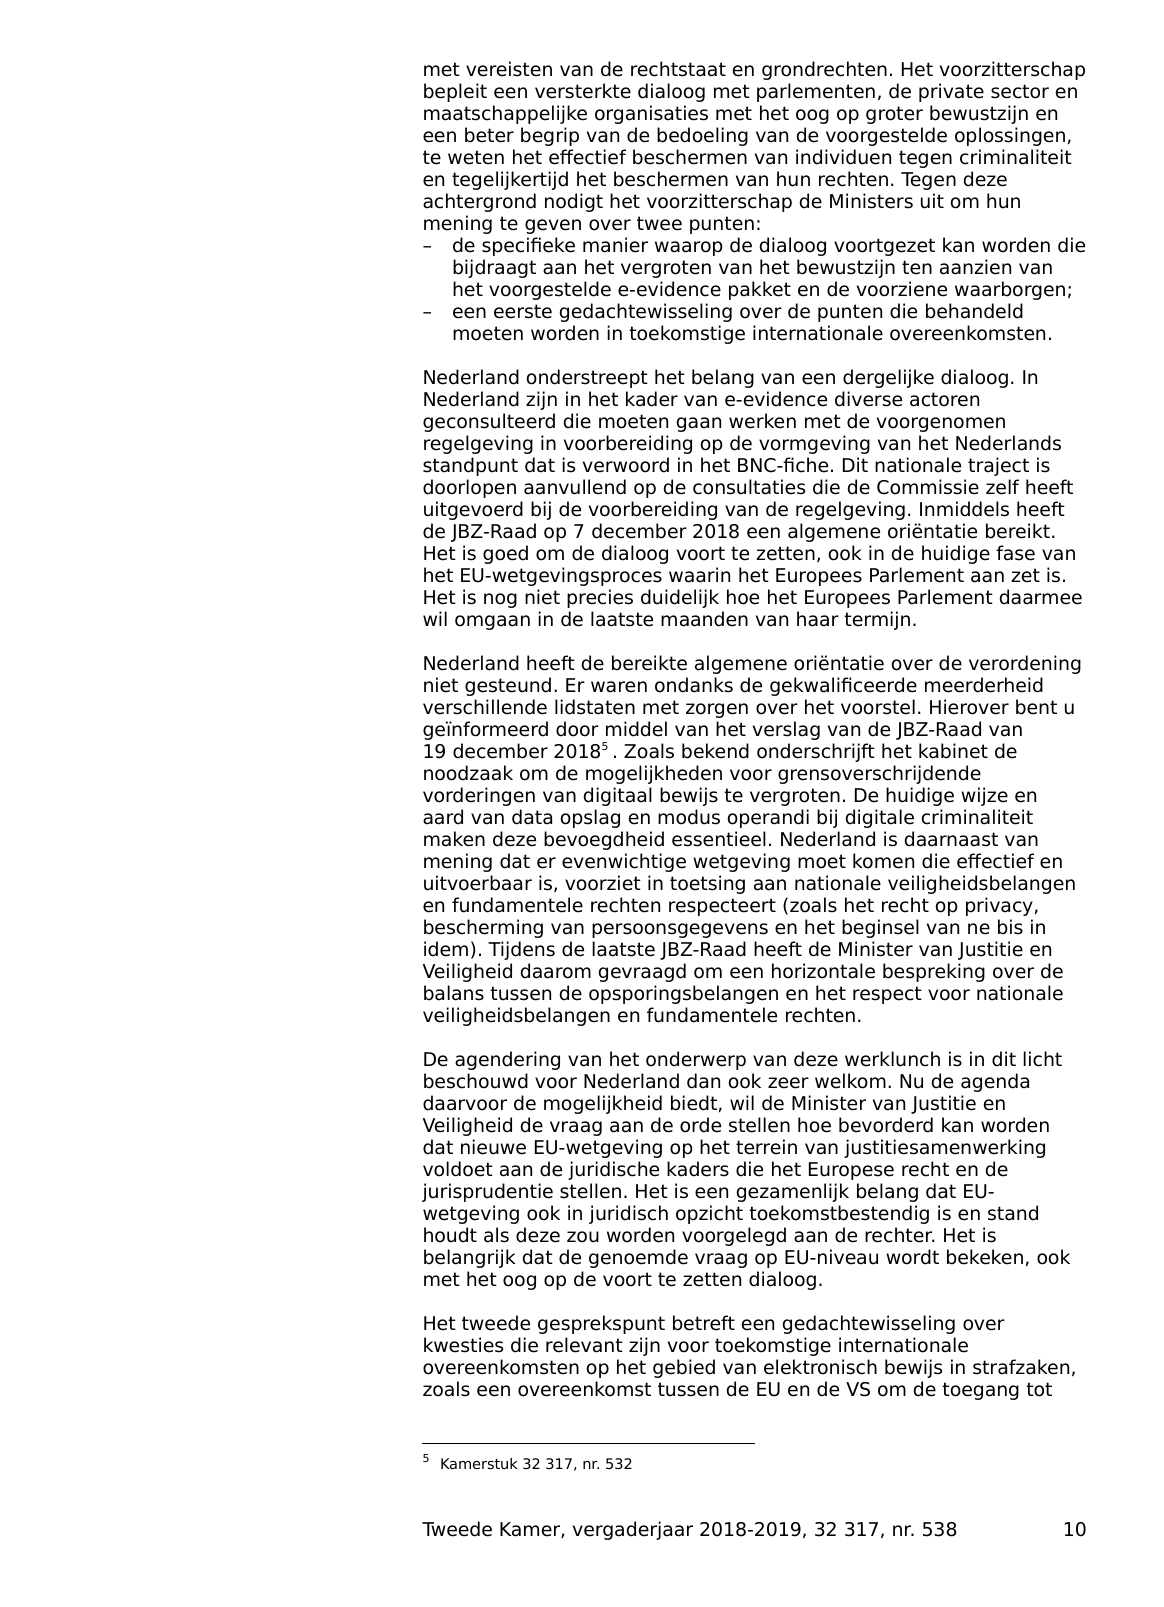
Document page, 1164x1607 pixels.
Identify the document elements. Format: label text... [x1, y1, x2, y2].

text – de specifieke manier waarop de dialoog voortgezet kan worden die bijdraagt aan het vergroten van het bewustzijn ten aanzien van het voorgestelde e-evidence pakket en de voorziene waarborgen; [422, 235, 1087, 301]
text Nederland heeft de bereikte algemene oriëntatie over de verordening niet gesteund. Er waren ondanks de gekwalificeerde meerderheid verschillende lidstaten met zorgen over het voorstel. Hierover bent u geïnformeerd door middel van het verslag van de JBZ-Raad van 19 december 2018. Zoals bekend onderschrijft het kabinet de noodzaak om de mogelijkheden voor grensoverschrijdende vorderingen van digitaal bewijs te vergroten. De huidige wijze en aard van data opslag en modus operandi bij digitale criminaliteit maken deze bevoegdheid essentieel. Nederland is daarnaast van mening dat er evenwichtige wetgeving moet komen die effectief en uitvoerbaar is, voorziet in toetsing aan nationale veiligheidsbelangen en fundamentele rechten respecteert (zoals het recht op privacy, bescherming van persoonsgegevens en het beginsel van ne bis in idem). Tijdens de laatste JBZ-Raad heeft de Minister van Justitie en Veiligheid daarom gevraagd om een horizontale bespreking over de balans tussen de opsporingsbelangen en het respect voor nationale veiligheidsbelangen en fundamentele rechten. [422, 653, 1087, 1027]
text met vereisten van de rechtstaat en grondrechten. Het voorzitterschap bepleit een versterkte dialoog met parlementen, de private sector en maatschappelijke organisaties met het oog op groter bewustzijn en een beter begrip van de bedoeling van de voorgestelde oplossingen, te weten het effectief beschermen van individuen tegen criminaliteit en tegelijkertijd het beschermen van hun rechten. Tegen deze achtergrond nodigt het voorzitterschap de Ministers uit om hun mening te geven over twee punten: [422, 59, 1087, 235]
text Kamerstuk 32 317, nr. 532 [422, 1452, 1087, 1474]
text Nederland onderstreept het belang van een dergelijke dialoog. In Nederland zijn in het kader van e-evidence diverse actoren geconsulteerd die moeten gaan werken met de voorgenomen regelgeving in voorbereiding op de vormgeving van het Nederlands standpunt dat is verwoord in het BNC-fiche. Dit nationale traject is doorlopen aanvullend op de consultaties die de Commissie zelf heeft uitgevoerd bij de voorbereiding van de regelgeving. Inmiddels heeft de JBZ-Raad op 7 december 2018 een algemene oriëntatie bereikt. Het is goed om de dialoog voort te zetten, ook in de huidige fase van het EU-wetgevingsproces waarin het Europees Parlement aan zet is. Het is nog niet precies duidelijk hoe het Europees Parlement daarmee wil omgaan in de laatste maanden van haar termijn. [422, 367, 1087, 631]
text De agendering van het onderwerp van deze werklunch is in dit licht beschouwd voor Nederland dan ook zeer welkom. Nu de agenda daarvoor de mogelijkheid biedt, wil de Minister van Justitie en Veiligheid de vraag aan de orde stellen hoe bevorderd kan worden dat nieuwe EU-wetgeving op het terrein van justitiesamenwerking voldoet aan de juridische kaders die het Europese recht en de jurisprudentie stellen. Het is een gezamenlijk belang dat EU-wetgeving ook in juridisch opzicht toekomstbestendig is en stand houdt als deze zou worden voorgelegd aan de rechter. Het is belangrijk dat de genoemde vraag op EU-niveau wordt bekeken, ook met het oog op de voort te zetten dialoog. [422, 1049, 1087, 1291]
text – een eerste gedachtewisseling over de punten die behandeld moeten worden in toekomstige internationale overeenkomsten. [422, 301, 1087, 345]
text Het tweede gesprekspunt betreft een gedachtewisseling over kwesties die relevant zijn voor toekomstige internationale overeenkomsten op het gebied van elektronisch bewijs in strafzaken, zoals een overeenkomst tussen de EU en de VS om de toegang tot [422, 1313, 1087, 1401]
